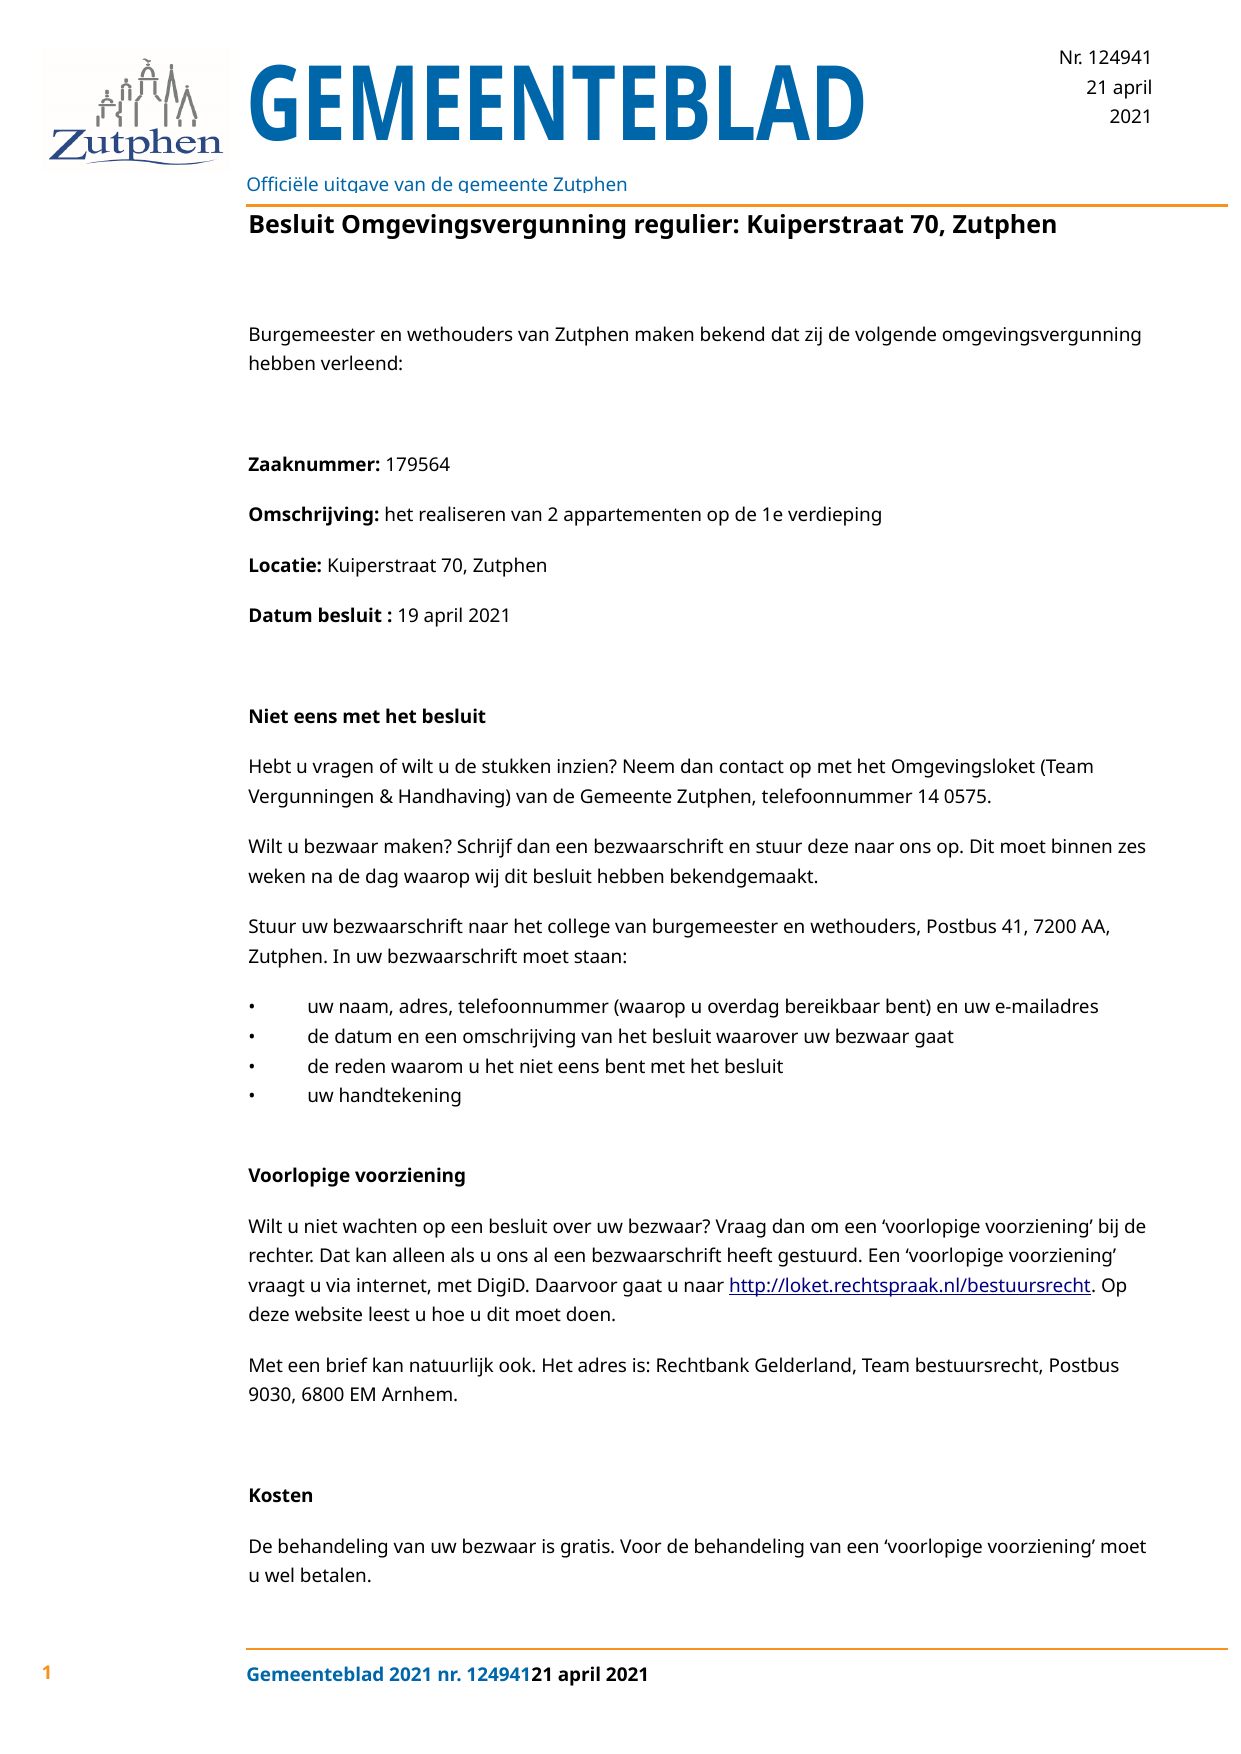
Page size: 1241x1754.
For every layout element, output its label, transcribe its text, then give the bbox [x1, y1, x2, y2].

text Besluit Omgevingsvergunning regulier: Kuiperstraat 70, Zutphen [248, 207, 1152, 241]
picture [41, 47, 231, 172]
text Wilt u bezwaar maken? Schrijf dan een bezwaarschrift en stuur deze naar ons op. Dit moet binnen zes weken na de dag waarop wij dit besluit hebben bekendgemaakt. [248, 834, 1152, 889]
list uw handtekening [248, 1082, 1152, 1108]
list de reden waarom u het niet eens bent met het besluit [248, 1053, 1152, 1078]
list de datum en een omschrijving van het besluit waarover uw bezwaar gaat [248, 1023, 1152, 1049]
text Voorlopige voorziening [248, 1162, 1152, 1188]
text Burgemeester en wethouders van Zutphen maken bekend dat zij de volgende omgevingsvergunning hebben verleend: [248, 321, 1152, 376]
text De behandeling van uw bezwaar is gratis. Voor de behandeling van een ‘voorlopige voorziening’ moet u wel betalen. [248, 1533, 1152, 1588]
text Niet eens met het besluit [248, 703, 1152, 729]
list uw naam, adres, telefoonnummer (waarop u overdag bereikbaar bent) en uw e-mailadres [248, 994, 1152, 1019]
text Wilt u niet wachten op een besluit over uw bezwaar? Vraag dan om een ‘voorlopige voorziening’ bij de rechter. Dat kan alleen als u ons al een bezwaarschrift heeft gestuurd. Een ‘voorlopige voorziening’ vraagt u via internet, met DigiD. Daarvoor gaat u naar http://loket.rechtspraak.nl/bestuursrecht. Op deze website leest u hoe u dit moet doen. [248, 1213, 1152, 1327]
text Kosten [248, 1482, 1152, 1508]
text Stuur uw bezwaarschrift naar het college van burgemeester en wethouders, Postbus 41, 7200 AA, Zutphen. In uw bezwaarschrift moet staan: [248, 914, 1152, 969]
text Hebt u vragen of wilt u de stukken inzien? Neem dan contact op met het Omgevingsloket (Team Vergunningen & Handhaving) van de Gemeente Zutphen, telefoonnummer 14 0575. [248, 754, 1152, 809]
text Datum besluit : 19 april 2021 [248, 602, 1152, 628]
text Omschrijving: het realiseren van 2 appartementen op de 1e verdieping [248, 502, 1152, 527]
text Locatie: Kuiperstraat 70, Zutphen [248, 552, 1152, 578]
text Zaaknummer: 179564 [248, 451, 1152, 477]
text Met een brief kan natuurlijk ook. Het adres is: Rechtbank Gelderland, Team bestuursrecht, Postbus 9030, 6800 EM Arnhem. [248, 1352, 1152, 1407]
